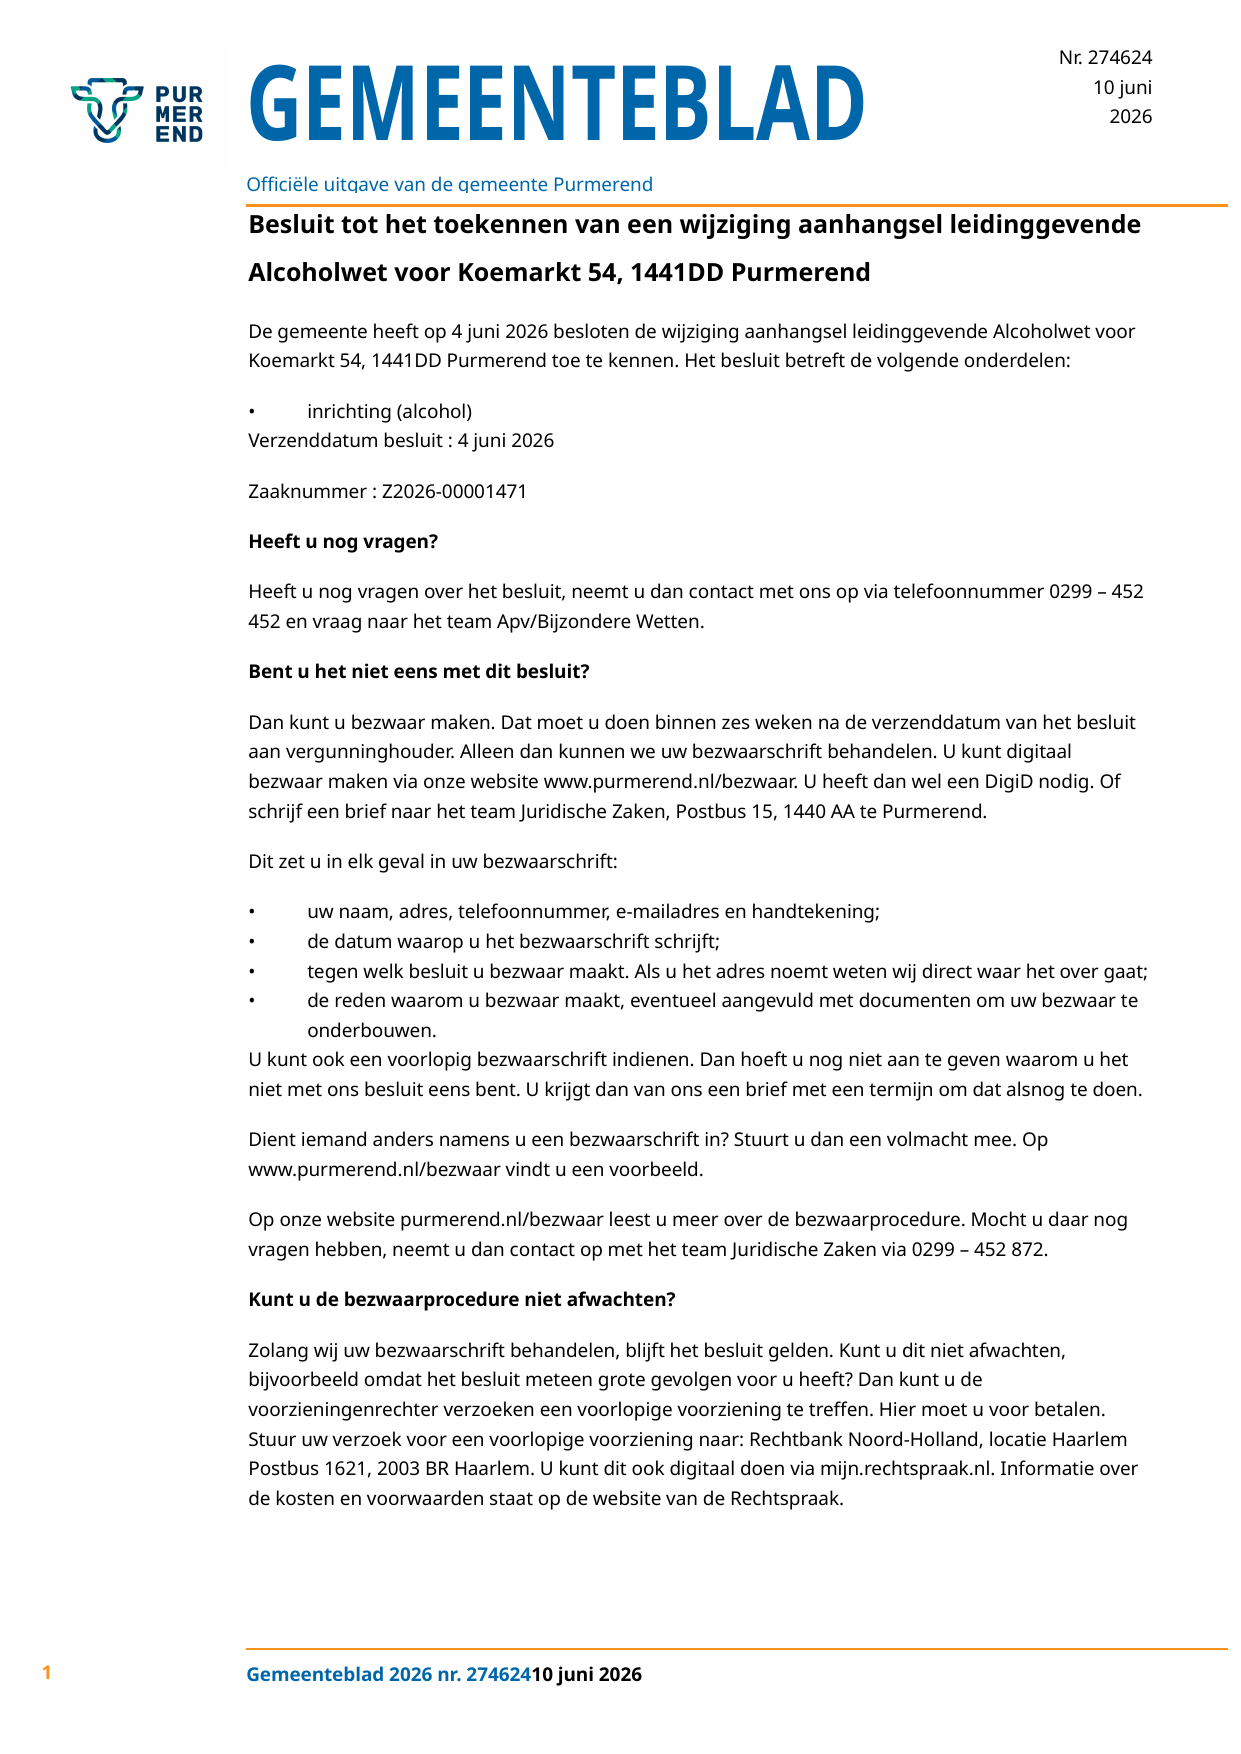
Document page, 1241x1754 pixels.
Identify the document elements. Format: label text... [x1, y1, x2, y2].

list uw naam, adres, telefoonnummer, e-mailadres en handtekening; [248, 899, 1152, 924]
list inrichting (alcohol) [248, 398, 1152, 424]
text Kunt u de bezwaarprocedure niet afwachten? [248, 1287, 1152, 1312]
picture [41, 47, 231, 172]
text Verzenddatum besluit : 4 juni 2026 [248, 427, 1152, 453]
list tegen welk besluit u bezwaar maakt. Als u het adres noemt weten wij direct waar het over gaat; [248, 958, 1152, 984]
text Zaaknummer : Z2026-00001471 [248, 478, 1152, 504]
text Heeft u nog vragen over het besluit, neemt u dan contact met ons op via telefoonnummer 0299 – 452 452 en vraag naar het team Apv/Bijzondere Wetten. [248, 579, 1152, 634]
list de datum waarop u het bezwaarschrift schrijft; [248, 928, 1152, 954]
text Dan kunt u bezwaar maken. Dat moet u doen binnen zes weken na de verzenddatum van het besluit aan vergunninghouder. Alleen dan kunnen we uw bezwaarschrift behandelen. U kunt digitaal bezwaar maken via onze website www.purmerend.nl/bezwaar. U heeft dan wel een DigiD nodig. Of schrijf een brief naar het team Juridische Zaken, Postbus 15, 1440 AA te Purmerend. [248, 709, 1152, 824]
text Zolang wij uw bezwaarschrift behandelen, blijft het besluit gelden. Kunt u dit niet afwachten, bijvoorbeeld omdat het besluit meteen grote gevolgen voor u heeft? Dan kunt u de voorzieningenrechter verzoeken een voorlopige voorziening te treffen. Hier moet u voor betalen. Stuur uw verzoek voor een voorlopige voorziening naar: Rechtbank Noord-Holland, locatie Haarlem Postbus 1621, 2003 BR Haarlem. U kunt dit ook digitaal doen via mijn.rechtspraak.nl. Informatie over de kosten en voorwaarden staat op de website van de Rechtspraak. [248, 1337, 1152, 1511]
text Op onze website purmerend.nl/bezwaar leest u meer over de bezwaarprocedure. Mocht u daar nog vragen hebben, neemt u dan contact op met het team Juridische Zaken via 0299 – 452 872. [248, 1207, 1152, 1262]
text Bent u het niet eens met dit besluit? [248, 659, 1152, 684]
text Dit zet u in elk geval in uw bezwaarschrift: [248, 848, 1152, 874]
text U kunt ook een voorlopig bezwaarschrift indienen. Dan hoeft u nog niet aan te geven waarom u het niet met ons besluit eens bent. U krijgt dan van ons een brief met een termijn om dat alsnog te doen. [248, 1047, 1152, 1102]
list de reden waarom u bezwaar maakt, eventueel aangevuld met documenten om uw bezwaar te onderbouwen. [248, 987, 1152, 1043]
text De gemeente heeft op 4 juni 2026 besloten de wijziging aanhangsel leidinggevende Alcoholwet voor Koemarkt 54, 1441DD Purmerend toe te kennen. Het besluit betreft de volgende onderdelen: [248, 318, 1152, 373]
text Besluit tot het toekennen van een wijziging aanhangsel leidinggevende Alcoholwet voor Koemarkt 54, 1441DD Purmerend [248, 207, 1152, 288]
text Dient iemand anders namens u een bezwaarschrift in? Stuurt u dan een volmacht mee. Op www.purmerend.nl/bezwaar vindt u een voorbeeld. [248, 1127, 1152, 1182]
text Heeft u nog vragen? [248, 528, 1152, 554]
